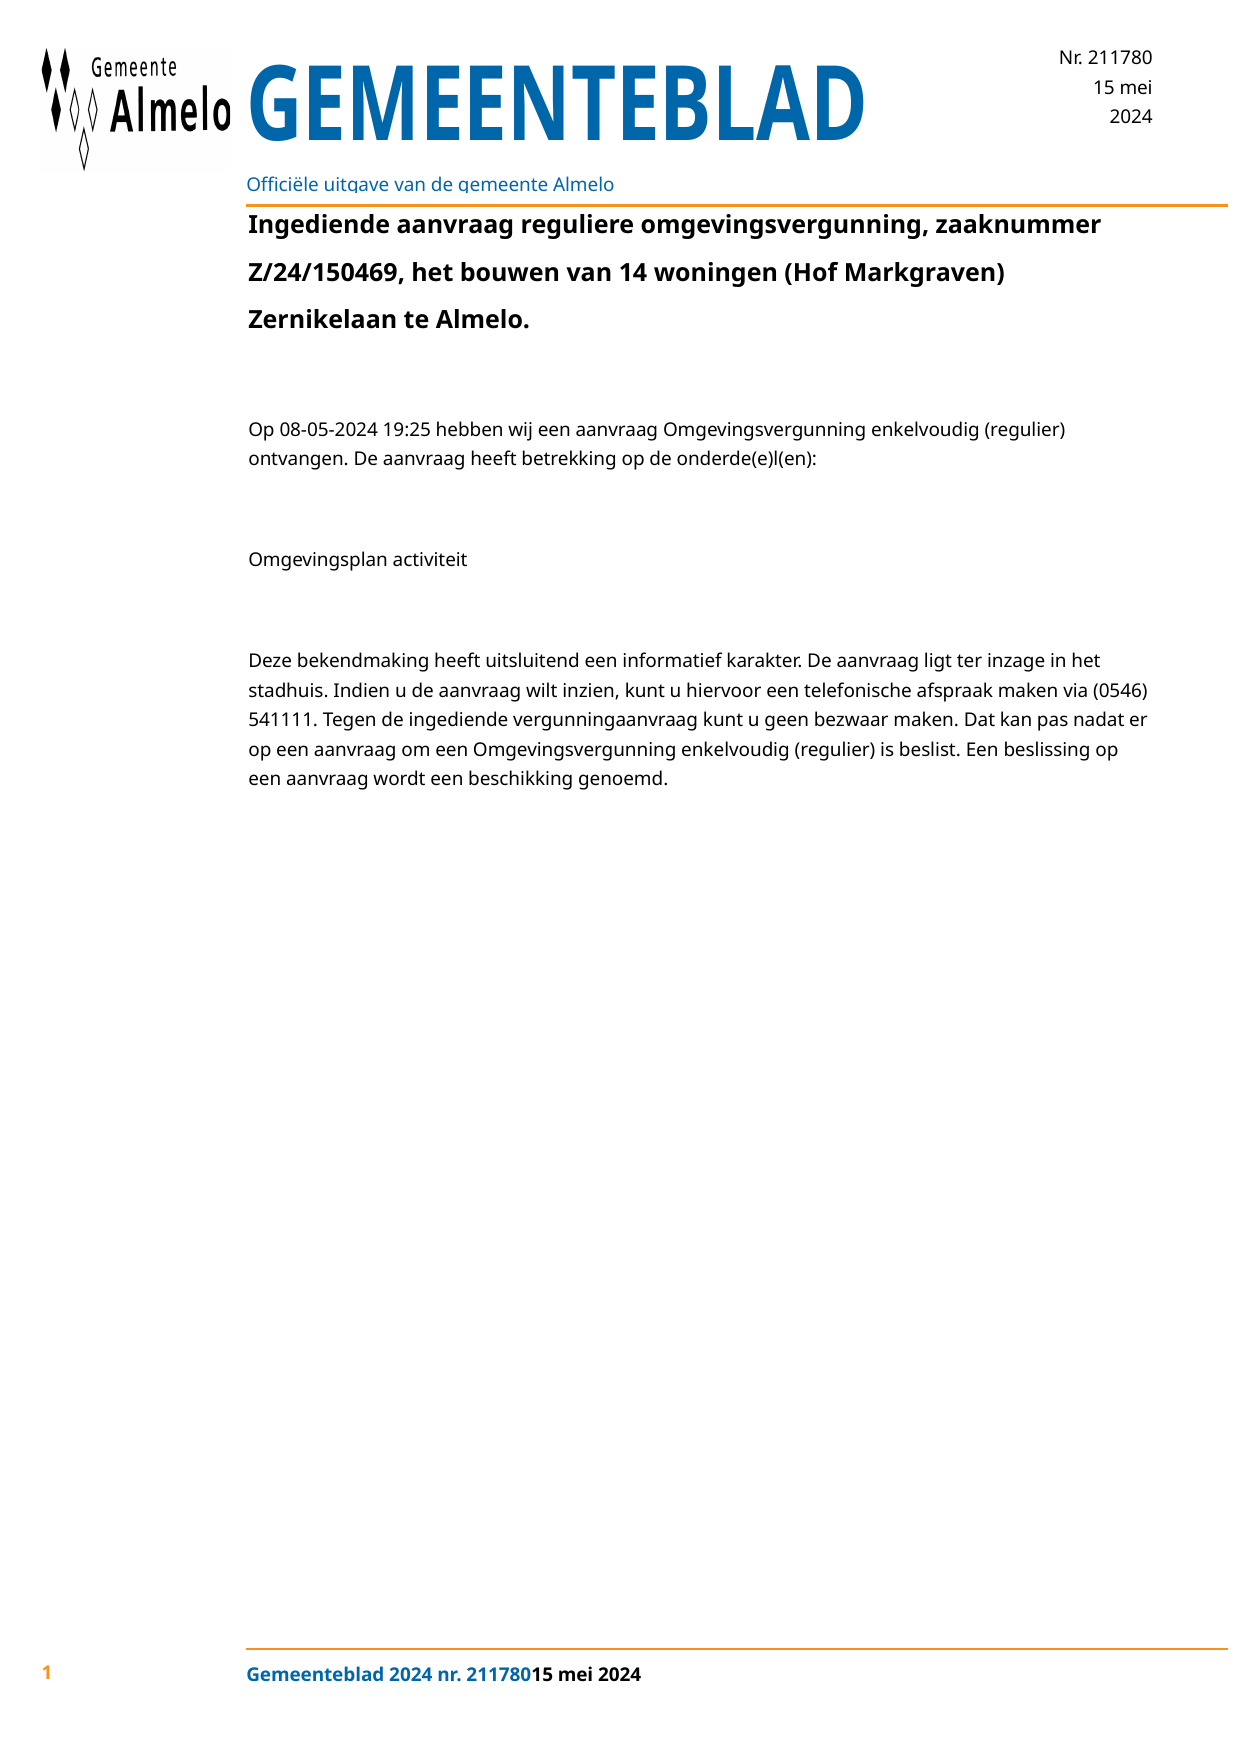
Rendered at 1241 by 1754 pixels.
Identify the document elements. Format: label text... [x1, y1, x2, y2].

text Deze bekendmaking heeft uitsluitend een informatief karakter. De aanvraag ligt ter inzage in het stadhuis. Indien u de aanvraag wilt inzien, kunt u hiervoor een telefonische afspraak maken via (0546) 541111. Tegen de ingediende vergunningaanvraag kunt u geen bezwaar maken. Dat kan pas nadat er op een aanvraag om een Omgevingsvergunning enkelvoudig (regulier) is beslist. Een beslissing op een aanvraag wordt een beschikking genoemd. [248, 647, 1152, 791]
text Omgevingsplan activiteit [248, 546, 1152, 572]
text Op 08-05-2024 19:25 hebben wij een aanvraag Omgevingsvergunning enkelvoudig (regulier) ontvangen. De aanvraag heeft betrekking op de onderde(e)l(en): [248, 416, 1152, 471]
text Ingediende aanvraag reguliere omgevingsvergunning, zaaknummer Z/24/150469, het bouwen van 14 woningen (Hof Markgraven) Zernikelaan te Almelo. [248, 207, 1152, 336]
picture [41, 47, 231, 172]
